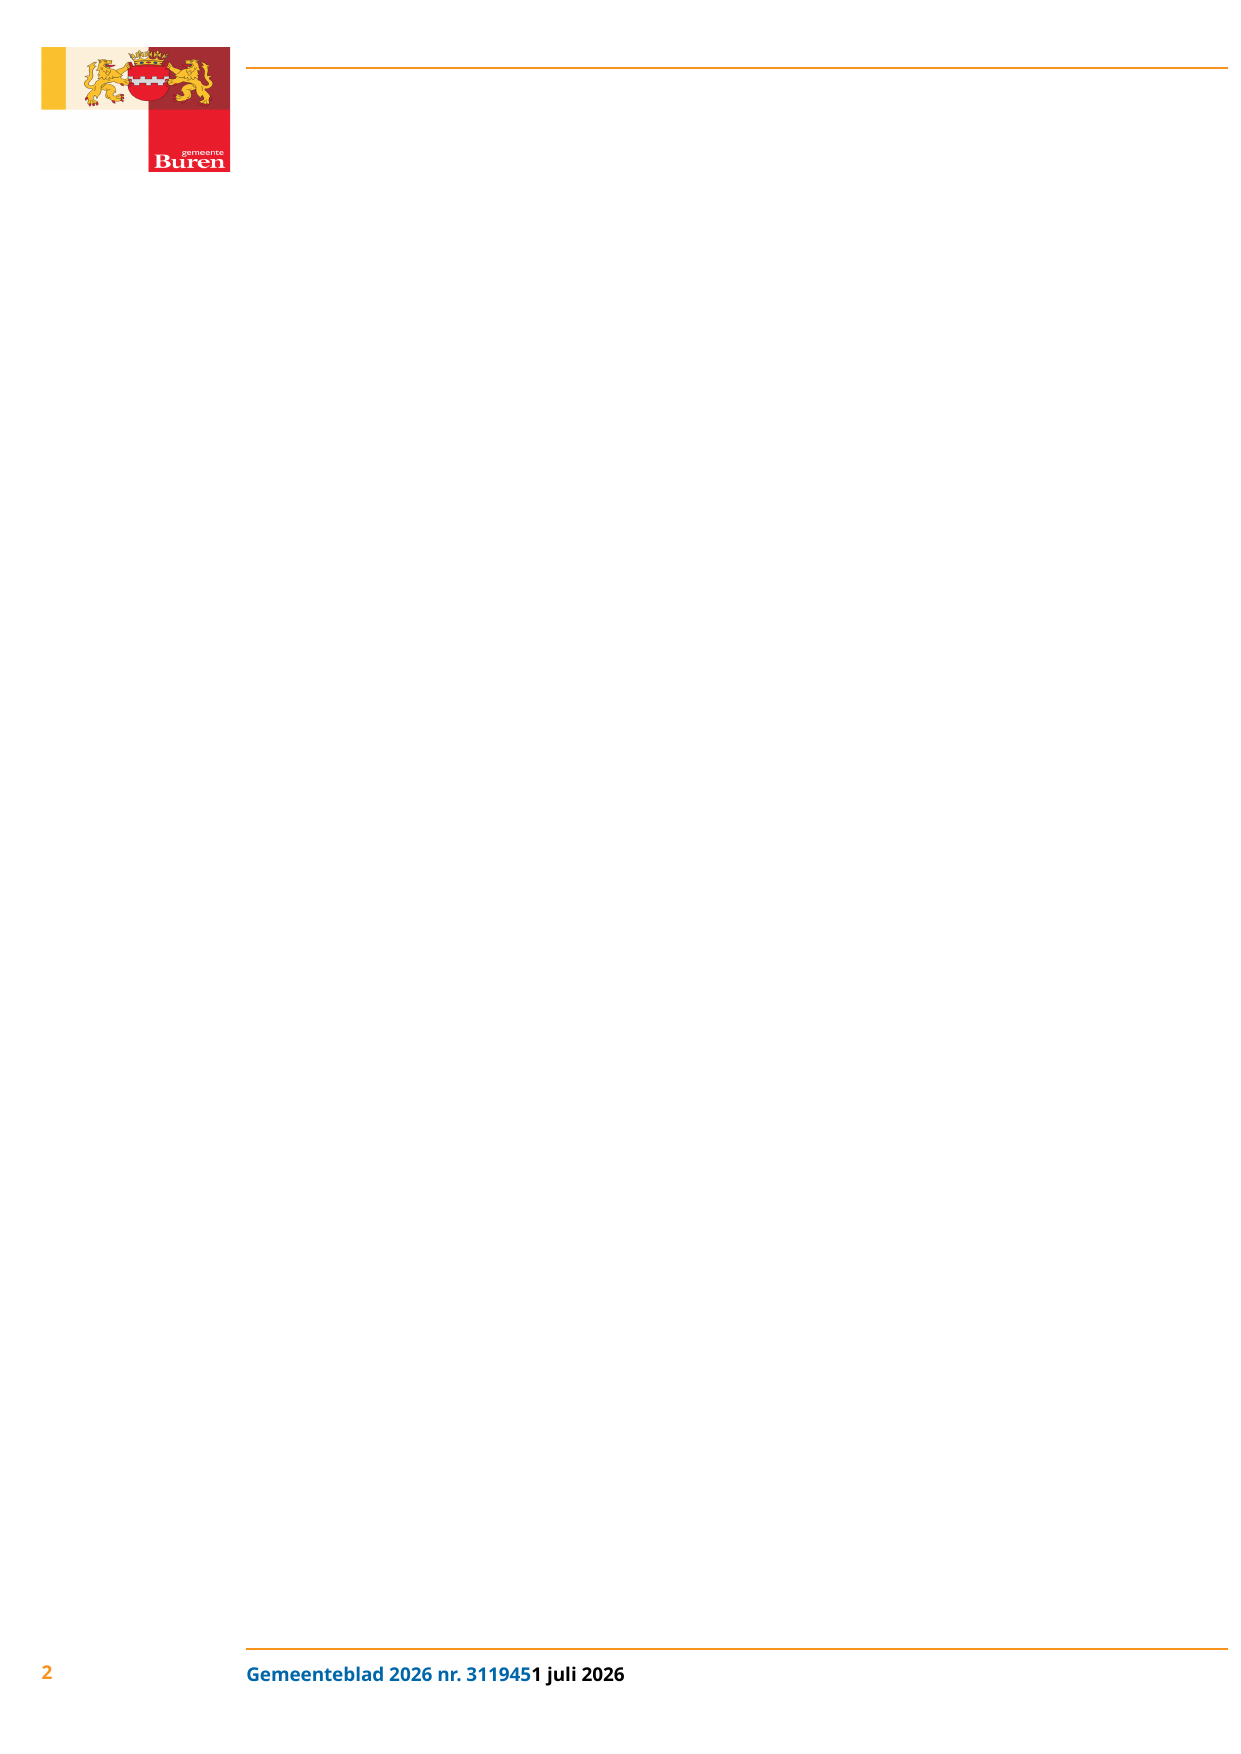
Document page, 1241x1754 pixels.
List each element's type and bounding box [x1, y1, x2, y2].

picture [41, 47, 231, 172]
